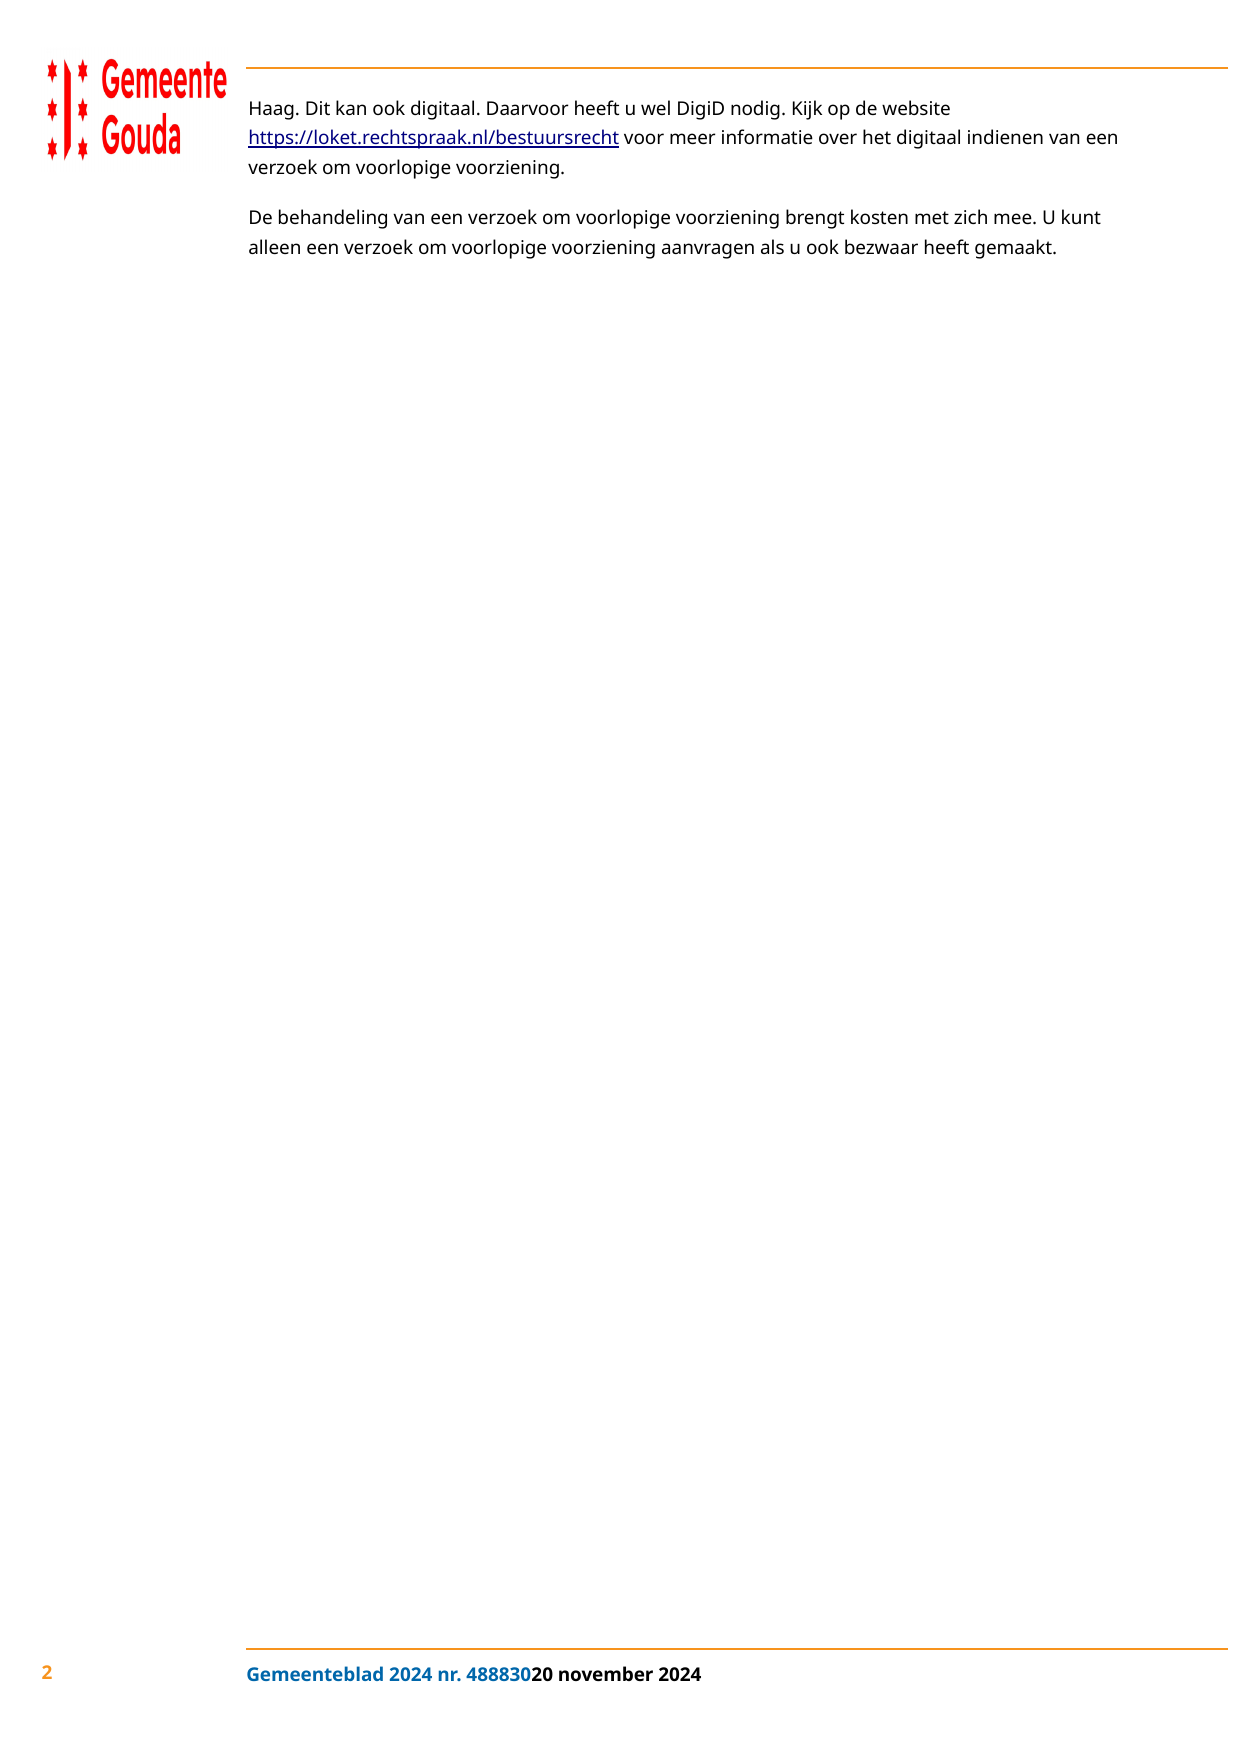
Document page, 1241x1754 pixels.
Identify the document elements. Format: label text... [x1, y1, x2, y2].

text Haag. Dit kan ook digitaal. Daarvoor heeft u wel DigiD nodig. Kijk op de website https://loket.rechtspraak.nl/bestuursrecht voor meer informatie over het digitaal indienen van een verzoek om voorlopige voorziening. [248, 95, 1152, 180]
text De behandeling van een verzoek om voorlopige voorziening brengt kosten met zich mee. U kunt alleen een verzoek om voorlopige voorziening aanvragen als u ook bezwaar heeft gemaakt. [248, 204, 1152, 260]
picture [41, 47, 231, 172]
